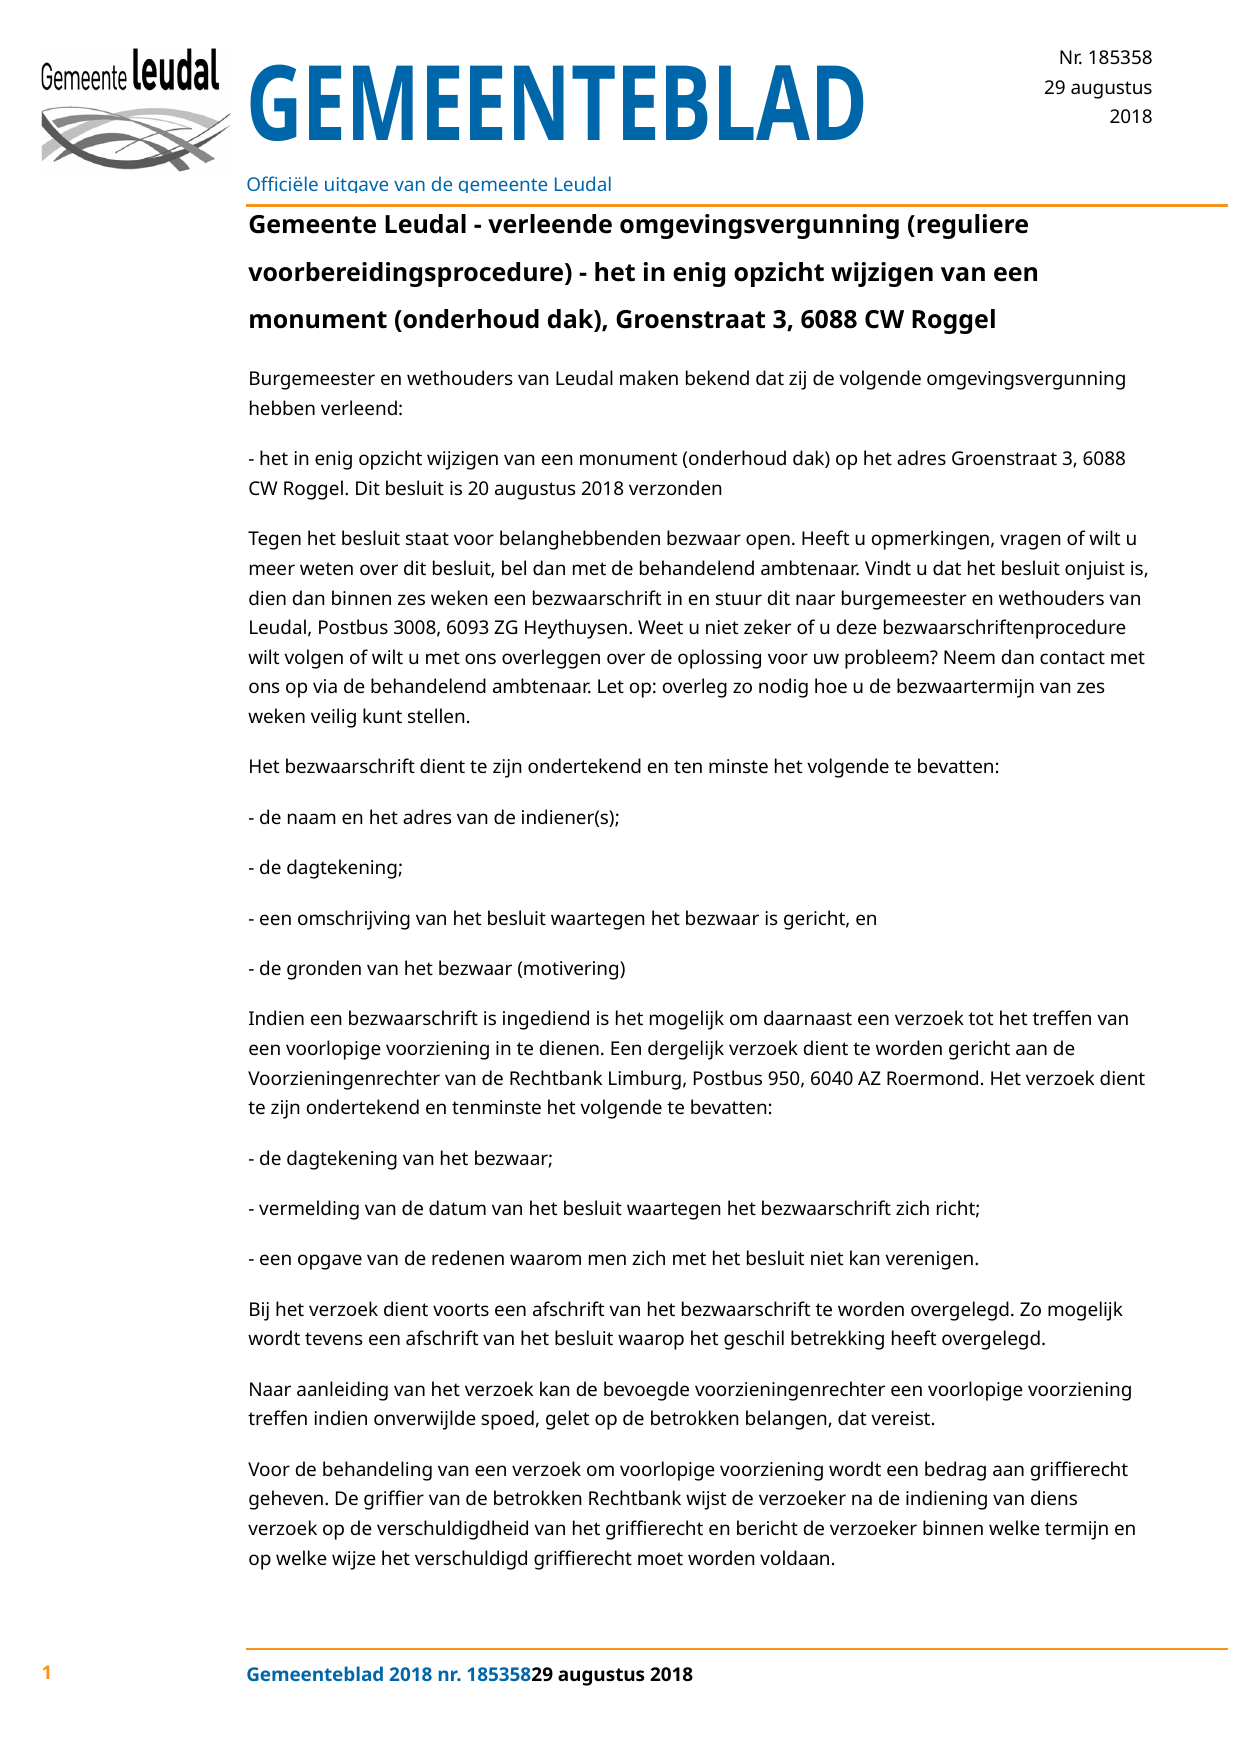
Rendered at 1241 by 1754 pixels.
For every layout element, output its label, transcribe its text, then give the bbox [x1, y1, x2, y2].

text Indien een bezwaarschrift is ingediend is het mogelijk om daarnaast een verzoek tot het treffen van een voorlopige voorziening in te dienen. Een dergelijk verzoek dient te worden gericht aan de Voorzieningenrechter van de Rechtbank Limburg, Postbus 950, 6040 AZ Roermond. Het verzoek dient te zijn ondertekend en tenminste het volgende te bevatten: [248, 1006, 1152, 1120]
text - de dagtekening van het bezwaar; [248, 1145, 1152, 1170]
text Voor de behandeling van een verzoek om voorlopige voorziening wordt een bedrag aan griffierecht geheven. De griffier van de betrokken Rechtbank wijst de verzoeker na de indiening van diens verzoek op de verschuldigdheid van het griffierecht en bericht de verzoeker binnen welke termijn en op welke wijze het verschuldigd griffierecht moet worden voldaan. [248, 1456, 1152, 1570]
text Tegen het besluit staat voor belanghebbenden bezwaar open. Heeft u opmerkingen, vragen of wilt u meer weten over dit besluit, bel dan met de behandelend ambtenaar. Vindt u dat het besluit onjuist is, dien dan binnen zes weken een bezwaarschrift in en stuur dit naar burgemeester en wethouders van Leudal, Postbus 3008, 6093 ZG Heythuysen. Weet u niet zeker of u deze bezwaarschriftenprocedure wilt volgen of wilt u met ons overleggen over de oplossing voor uw probleem? Neem dan contact met ons op via de behandelend ambtenaar. Let op: overleg zo nodig hoe u de bezwaartermijn van zes weken veilig kunt stellen. [248, 526, 1152, 729]
text - de dagtekening; [248, 854, 1152, 880]
text - een omschrijving van het besluit waartegen het bezwaar is gericht, en [248, 905, 1152, 930]
text - vermelding van de datum van het besluit waartegen het bezwaarschrift zich richt; [248, 1195, 1152, 1221]
text - het in enig opzicht wijzigen van een monument (onderhoud dak) op het adres Groenstraat 3, 6088 CW Roggel. Dit besluit is 20 augustus 2018 verzonden [248, 446, 1152, 501]
text Naar aanleiding van het verzoek kan de bevoegde voorzieningenrechter een voorlopige voorziening treffen indien onverwijlde spoed, gelet op de betrokken belangen, dat vereist. [248, 1376, 1152, 1431]
picture [41, 47, 231, 172]
text - de naam en het adres van de indiener(s); [248, 804, 1152, 829]
text - de gronden van het bezwaar (motivering) [248, 955, 1152, 981]
text Burgemeester en wethouders van Leudal maken bekend dat zij de volgende omgevingsvergunning hebben verleend: [248, 366, 1152, 421]
text Gemeente Leudal - verleende omgevingsvergunning (reguliere voorbereidingsprocedure) - het in enig opzicht wijzigen van een monument (onderhoud dak), Groenstraat 3, 6088 CW Roggel [248, 207, 1152, 336]
text Bij het verzoek dient voorts een afschrift van het bezwaarschrift te worden overgelegd. Zo mogelijk wordt tevens een afschrift van het besluit waarop het geschil betrekking heeft overgelegd. [248, 1296, 1152, 1351]
text - een opgave van de redenen waarom men zich met het besluit niet kan verenigen. [248, 1246, 1152, 1271]
text Het bezwaarschrift dient te zijn ondertekend en ten minste het volgende te bevatten: [248, 753, 1152, 779]
